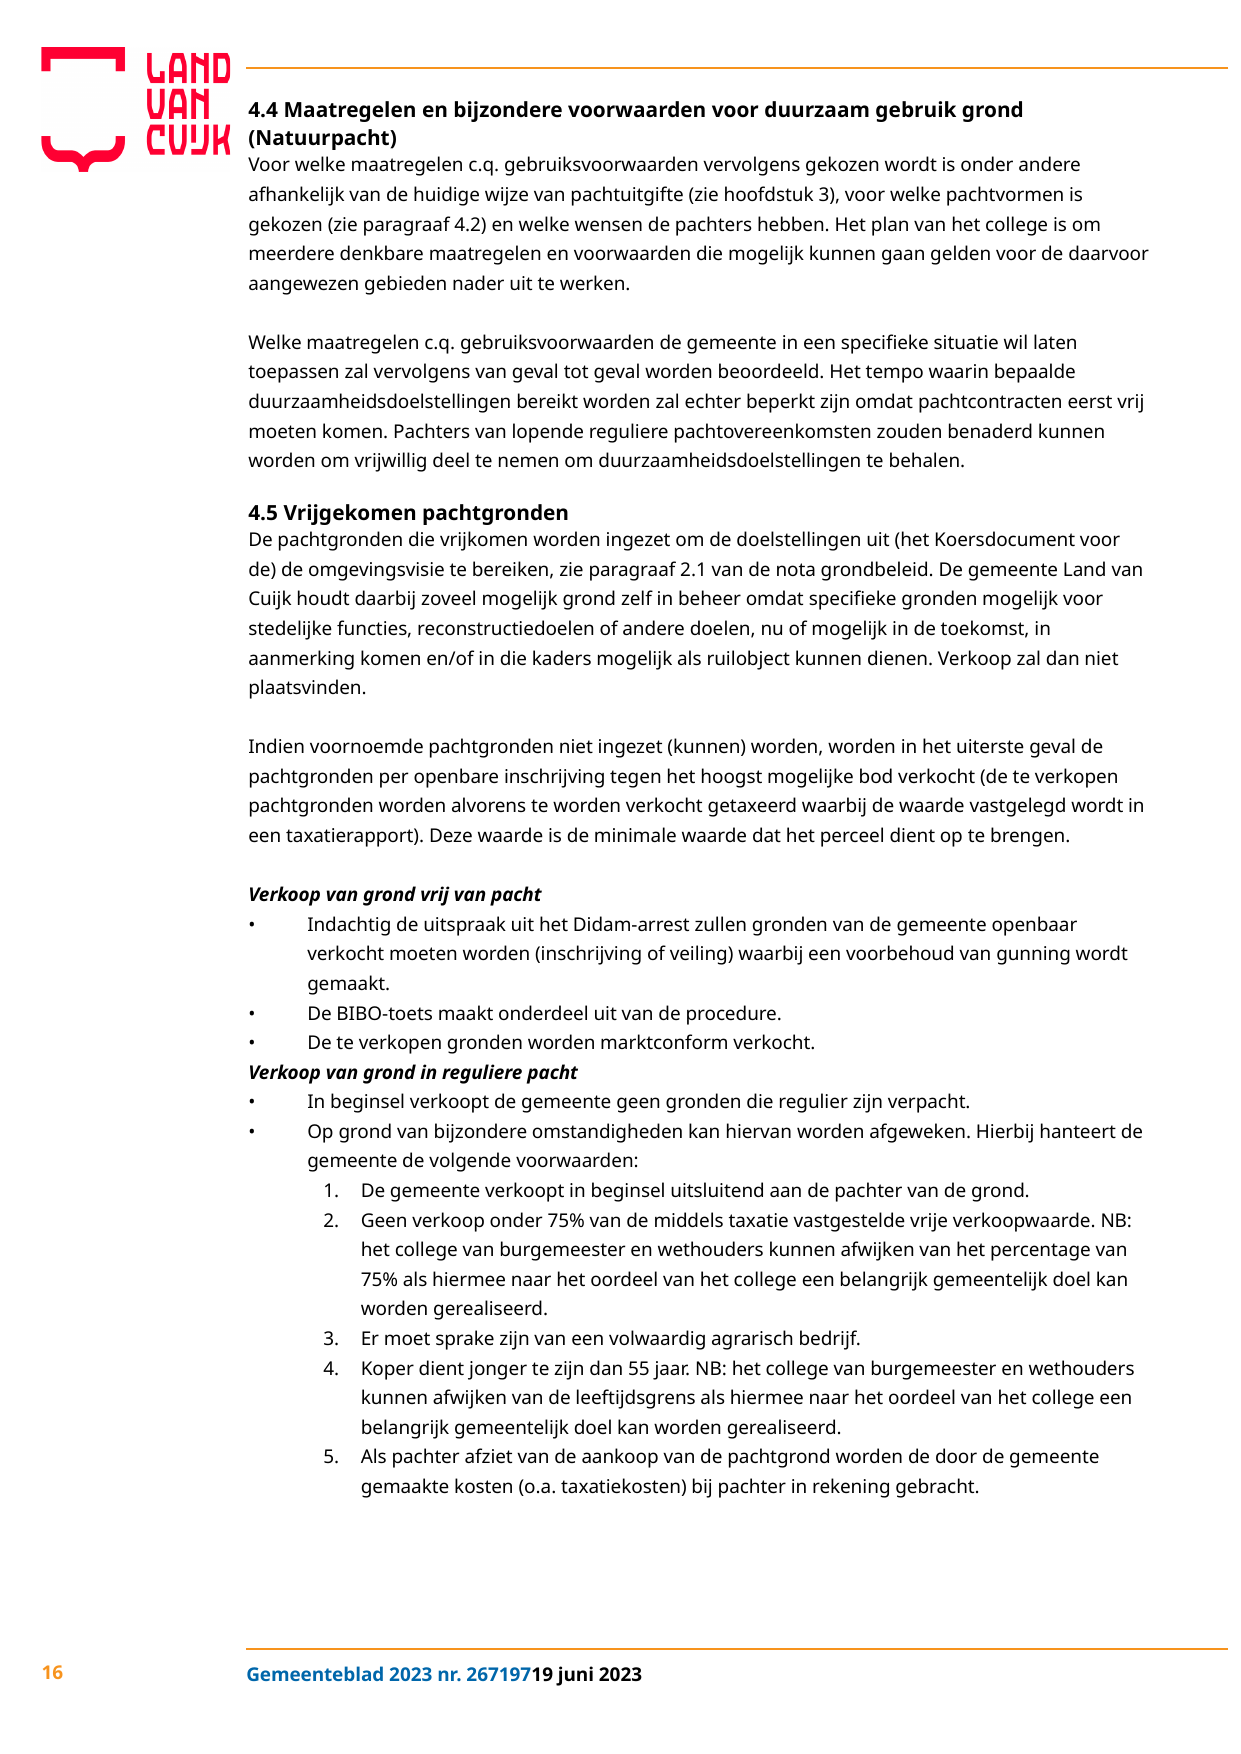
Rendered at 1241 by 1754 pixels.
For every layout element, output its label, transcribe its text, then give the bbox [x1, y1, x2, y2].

text Verkoop van grond in reguliere pacht [248, 1059, 1152, 1084]
text 4.5 Vrijgekomen pachtgronden [248, 498, 1152, 526]
list De gemeente verkoopt in beginsel uitsluitend aan de pachter van de grond. [323, 1177, 1152, 1203]
picture [41, 47, 231, 172]
list Op grond van bijzondere omstandigheden kan hiervan worden afgeweken. Hierbij hanteert de gemeente de volgende voorwaarden: [248, 1118, 1152, 1173]
list De BIBO-toets maakt onderdeel uit van de procedure. [248, 1000, 1152, 1025]
text Indien voornoemde pachtgronden niet ingezet (kunnen) worden, worden in het uiterste geval de pachtgronden per openbare inschrijving tegen het hoogst mogelijke bod verkocht (de te verkopen pachtgronden worden alvorens te worden verkocht getaxeerd waarbij de waarde vastgelegd wordt in een taxatierapport). Deze waarde is de minimale waarde dat het perceel dient op te brengen. [248, 733, 1152, 848]
list Koper dient jonger te zijn dan 55 jaar. NB: het college van burgemeester en wethouders kunnen afwijken van de leeftijdsgrens als hiermee naar het oordeel van het college een belangrijk gemeentelijk doel kan worden gerealiseerd. [323, 1355, 1152, 1439]
list De te verkopen gronden worden marktconform verkocht. [248, 1029, 1152, 1055]
list Er moet sprake zijn van een volwaardig agrarisch bedrijf. [323, 1325, 1152, 1351]
text Verkoop van grond vrij van pacht [248, 881, 1152, 907]
text Voor welke maatregelen c.q. gebruiksvoorwaarden vervolgens gekozen wordt is onder andere afhankelijk van de huidige wijze van pachtuitgifte (zie hoofdstuk 3), voor welke pachtvormen is gekozen (zie paragraaf 4.2) en welke wensen de pachters hebben. Het plan van het college is om meerdere denkbare maatregelen en voorwaarden die mogelijk kunnen gaan gelden voor de daarvoor aangewezen gebieden nader uit te werken. [248, 152, 1152, 296]
text Welke maatregelen c.q. gebruiksvoorwaarden de gemeente in een specifieke situatie wil laten toepassen zal vervolgens van geval tot geval worden beoordeeld. Het tempo waarin bepaalde duurzaamheidsdoelstellingen bereikt worden zal echter beperkt zijn omdat pachtcontracten eerst vrij moeten komen. Pachters van lopende reguliere pachtovereenkomsten zouden benaderd kunnen worden om vrijwillig deel te nemen om duurzaamheidsdoelstellingen te behalen. [248, 329, 1152, 473]
list Indachtig de uitspraak uit het Didam-arrest zullen gronden van de gemeente openbaar verkocht moeten worden (inschrijving of veiling) waarbij een voorbehoud van gunning wordt gemaakt. [248, 911, 1152, 996]
list In beginsel verkoopt de gemeente geen gronden die regulier zijn verpacht. [248, 1088, 1152, 1114]
text 4.4 Maatregelen en bijzondere voorwaarden voor duurzaam gebruik grond (Natuurpacht) [248, 95, 1152, 152]
list Geen verkoop onder 75% van de middels taxatie vastgestelde vrije verkoopwaarde. NB: het college van burgemeester en wethouders kunnen afwijken van het percentage van 75% als hiermee naar het oordeel van het college een belangrijk gemeentelijk doel kan worden gerealiseerd. [323, 1207, 1152, 1321]
text De pachtgronden die vrijkomen worden ingezet om de doelstellingen uit (het Koersdocument voor de) de omgevingsvisie te bereiken, zie paragraaf 2.1 van de nota grondbeleid. De gemeente Land van Cuijk houdt daarbij zoveel mogelijk grond zelf in beheer omdat specifieke gronden mogelijk voor stedelijke functies, reconstructiedoelen of andere doelen, nu of mogelijk in de toekomst, in aanmerking komen en/of in die kaders mogelijk als ruilobject kunnen dienen. Verkoop zal dan niet plaatsvinden. [248, 526, 1152, 700]
list Als pachter afziet van de aankoop van de pachtgrond worden de door de gemeente gemaakte kosten (o.a. taxatiekosten) bij pachter in rekening gebracht. [323, 1443, 1152, 1499]
